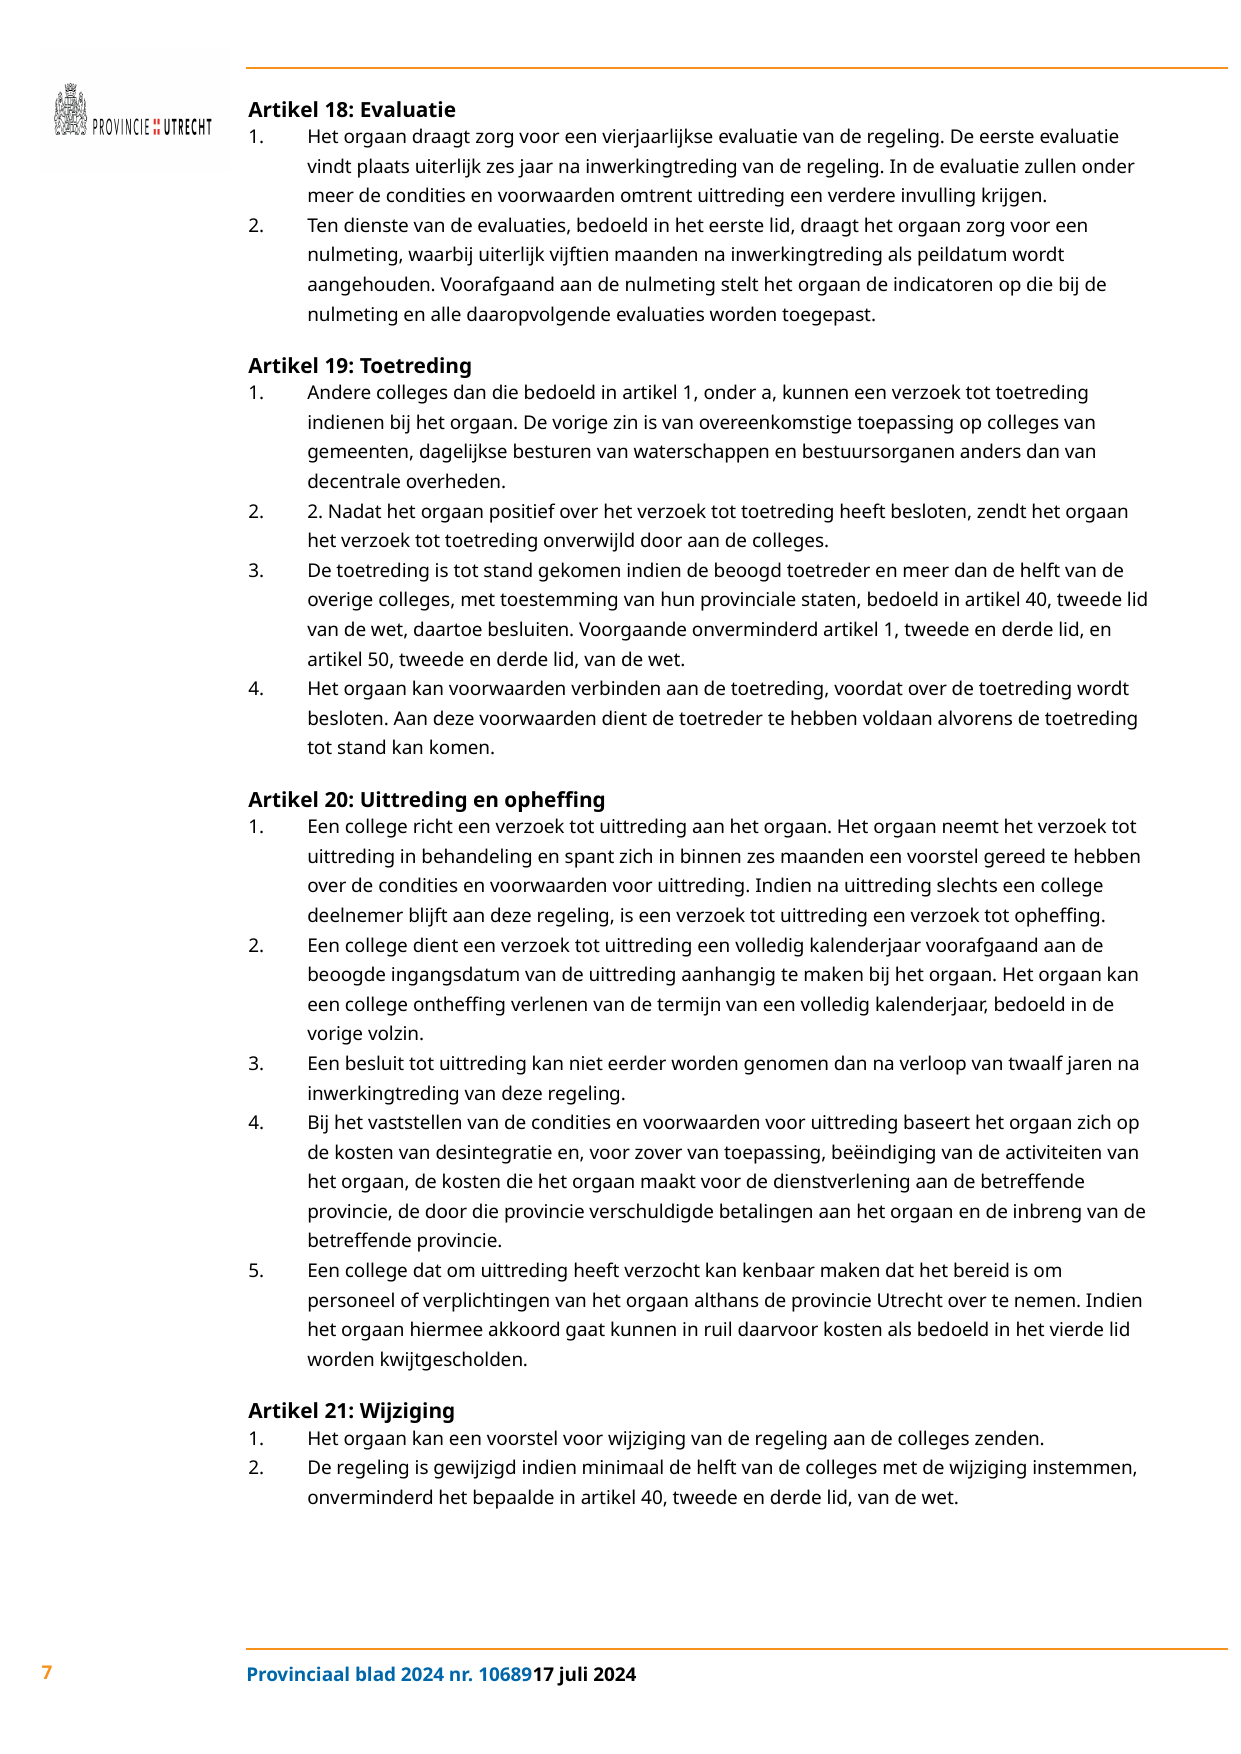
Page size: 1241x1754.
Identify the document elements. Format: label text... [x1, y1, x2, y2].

list Het orgaan draagt zorg voor een vierjaarlijkse evaluatie van de regeling. De eerste evaluatie vindt plaats uiterlijk zes jaar na inwerkingtreding van de regeling. In de evaluatie zullen onder meer de condities en voorwaarden omtrent uittreding een verdere invulling krijgen. [248, 123, 1152, 208]
text Artikel 19: Toetreding [248, 351, 1152, 379]
list 2. Nadat het orgaan positief over het verzoek tot toetreding heeft besloten, zendt het orgaan het verzoek tot toetreding onverwijld door aan de colleges. [248, 498, 1152, 553]
list Het orgaan kan een voorstel voor wijziging van de regeling aan de colleges zenden. [248, 1425, 1152, 1451]
text Artikel 21: Wijziging [248, 1396, 1152, 1425]
list De toetreding is tot stand gekomen indien de beoogd toetreder en meer dan de helft van de overige colleges, met toestemming van hun provinciale staten, bedoeld in artikel 40, tweede lid van de wet, daartoe besluiten. Voorgaande onverminderd artikel 1, tweede en derde lid, en artikel 50, tweede en derde lid, van de wet. [248, 557, 1152, 672]
list Een college richt een verzoek tot uittreding aan het orgaan. Het orgaan neemt het verzoek tot uittreding in behandeling en spant zich in binnen zes maanden een voorstel gereed te hebben over de condities en voorwaarden voor uittreding. Indien na uittreding slechts een college deelnemer blijft aan deze regeling, is een verzoek tot uittreding een verzoek tot opheffing. [248, 813, 1152, 928]
list Ten dienste van de evaluaties, bedoeld in het eerste lid, draagt het orgaan zorg voor een nulmeting, waarbij uiterlijk vijftien maanden na inwerkingtreding als peildatum wordt aangehouden. Voorafgaand aan de nulmeting stelt het orgaan de indicatoren op die bij de nulmeting en alle daaropvolgende evaluaties worden toegepast. [248, 212, 1152, 326]
list Een besluit tot uittreding kan niet eerder worden genomen dan na verloop van twaalf jaren na inwerkingtreding van deze regeling. [248, 1050, 1152, 1105]
text Artikel 20: Uittreding en opheffing [248, 785, 1152, 813]
list Een college dient een verzoek tot uittreding een volledig kalenderjaar voorafgaand aan de beoogde ingangsdatum van de uittreding aanhangig te maken bij het orgaan. Het orgaan kan een college ontheffing verlenen van de termijn van een volledig kalenderjaar, bedoeld in de vorige volzin. [248, 932, 1152, 1046]
list Het orgaan kan voorwaarden verbinden aan de toetreding, voordat over de toetreding wordt besloten. Aan deze voorwaarden dient de toetreder te hebben voldaan alvorens de toetreding tot stand kan komen. [248, 675, 1152, 760]
list Een college dat om uittreding heeft verzocht kan kenbaar maken dat het bereid is om personeel of verplichtingen van het orgaan althans de provincie Utrecht over te nemen. Indien het orgaan hiermee akkoord gaat kunnen in ruil daarvoor kosten als bedoeld in het vierde lid worden kwijtgescholden. [248, 1257, 1152, 1372]
picture [41, 47, 231, 172]
list Andere colleges dan die bedoeld in artikel 1, onder a, kunnen een verzoek tot toetreding indienen bij het orgaan. De vorige zin is van overeenkomstige toepassing op colleges van gemeenten, dagelijkse besturen van waterschappen en bestuursorganen anders dan van decentrale overheden. [248, 379, 1152, 494]
list De regeling is gewijzigd indien minimaal de helft van de colleges met de wijziging instemmen, onverminderd het bepaalde in artikel 40, tweede en derde lid, van de wet. [248, 1454, 1152, 1510]
list Bij het vaststellen van de condities en voorwaarden voor uittreding baseert het orgaan zich op de kosten van desintegratie en, voor zover van toepassing, beëindiging van de activiteiten van het orgaan, de kosten die het orgaan maakt voor de dienstverlening aan de betreffende provincie, de door die provincie verschuldigde betalingen aan het orgaan en de inbreng van de betreffende provincie. [248, 1109, 1152, 1253]
text Artikel 18: Evaluatie [248, 95, 1152, 123]
